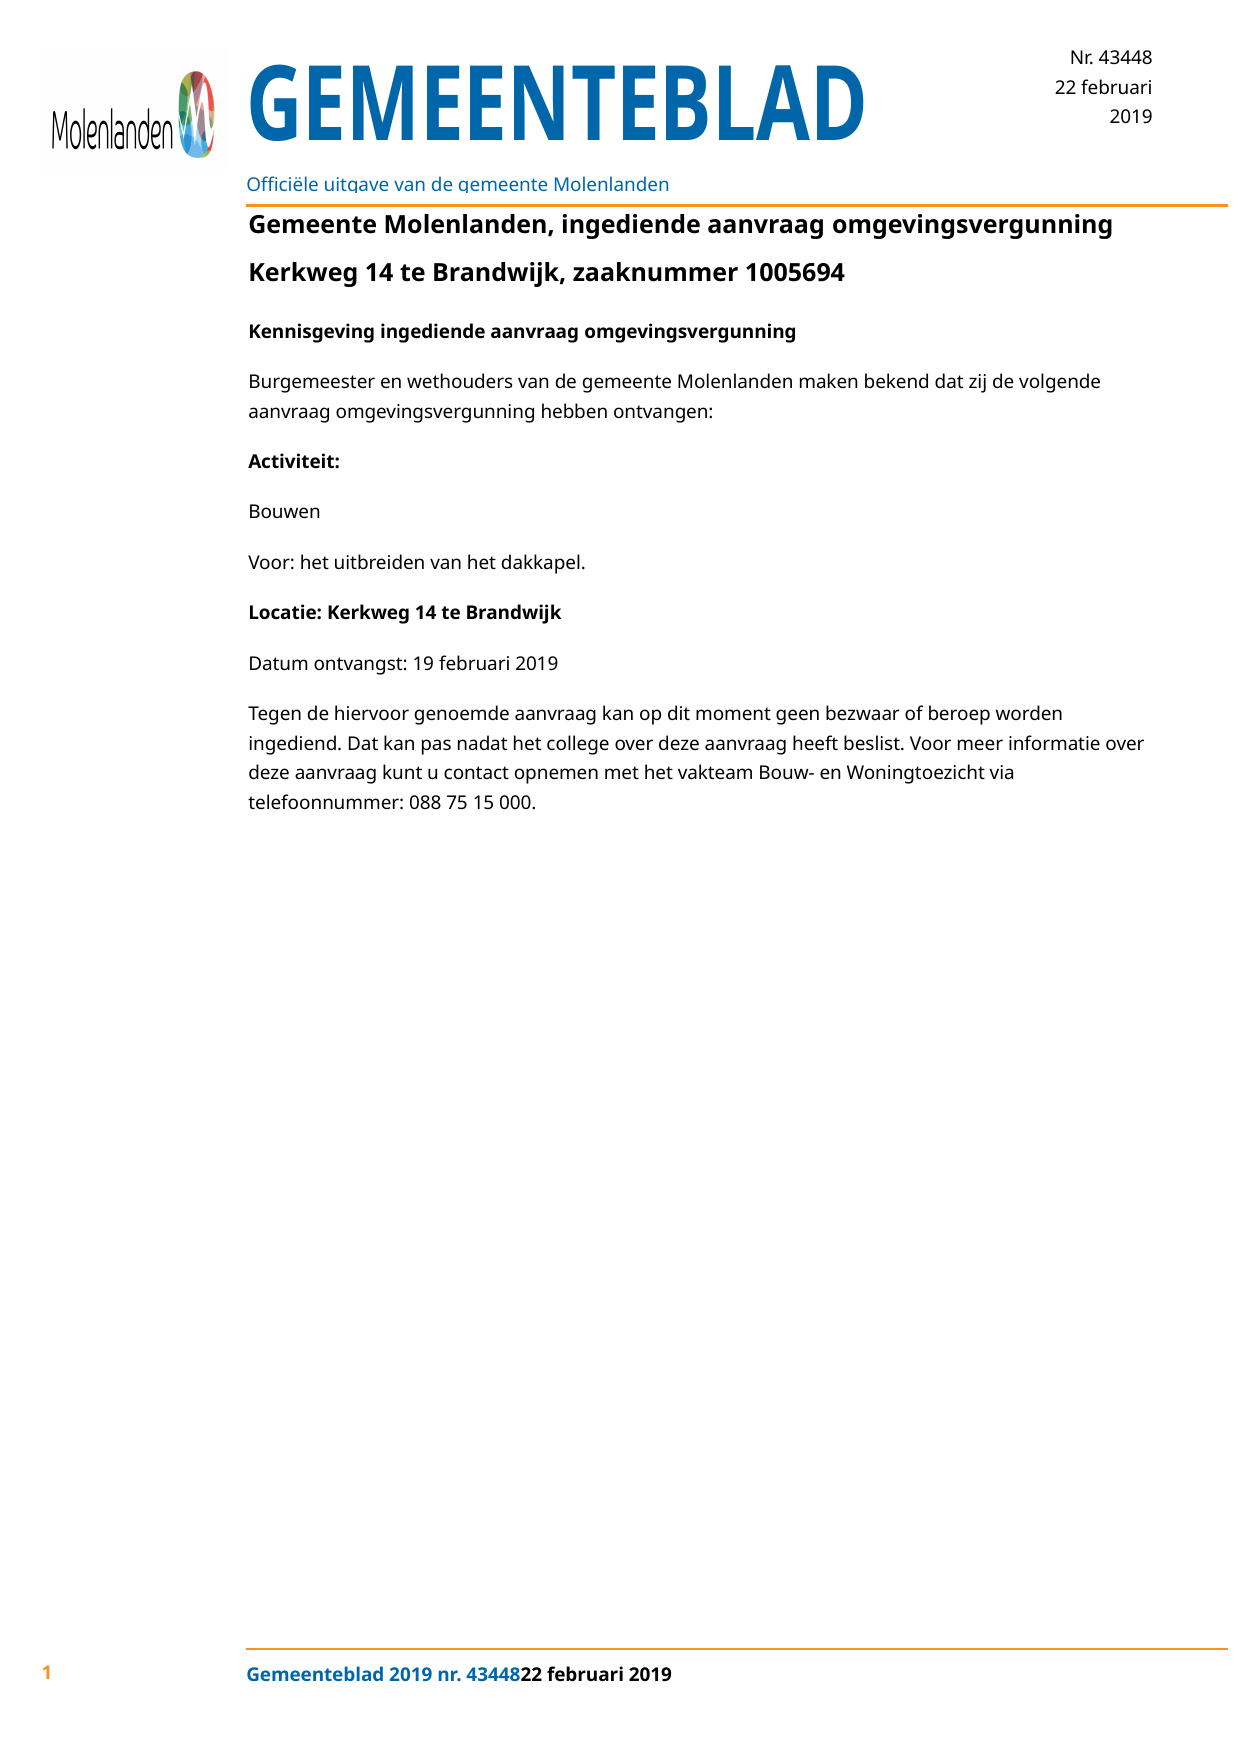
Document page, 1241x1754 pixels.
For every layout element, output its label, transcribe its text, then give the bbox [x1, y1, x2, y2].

text Bouwen [248, 499, 1152, 524]
text Voor: het uitbreiden van het dakkapel. [248, 549, 1152, 575]
text Burgemeester en wethouders van de gemeente Molenlanden maken bekend dat zij de volgende aanvraag omgevingsvergunning hebben ontvangen: [248, 368, 1152, 424]
text Tegen de hiervoor genoemde aanvraag kan op dit moment geen bezwaar of beroep worden ingediend. Dat kan pas nadat het college over deze aanvraag heeft beslist. Voor meer informatie over deze aanvraag kunt u contact opnemen met het vakteam Bouw- en Woningtoezicht via telefoonnummer: 088 75 15 000. [248, 700, 1152, 815]
text Datum ontvangst: 19 februari 2019 [248, 650, 1152, 676]
text Kennisgeving ingediende aanvraag omgevingsvergunning [248, 318, 1152, 344]
text Locatie: Kerkweg 14 te Brandwijk [248, 599, 1152, 625]
picture [41, 47, 231, 172]
text Gemeente Molenlanden, ingediende aanvraag omgevingsvergunning Kerkweg 14 te Brandwijk, zaaknummer 1005694 [248, 207, 1152, 288]
text Activiteit: [248, 448, 1152, 474]
